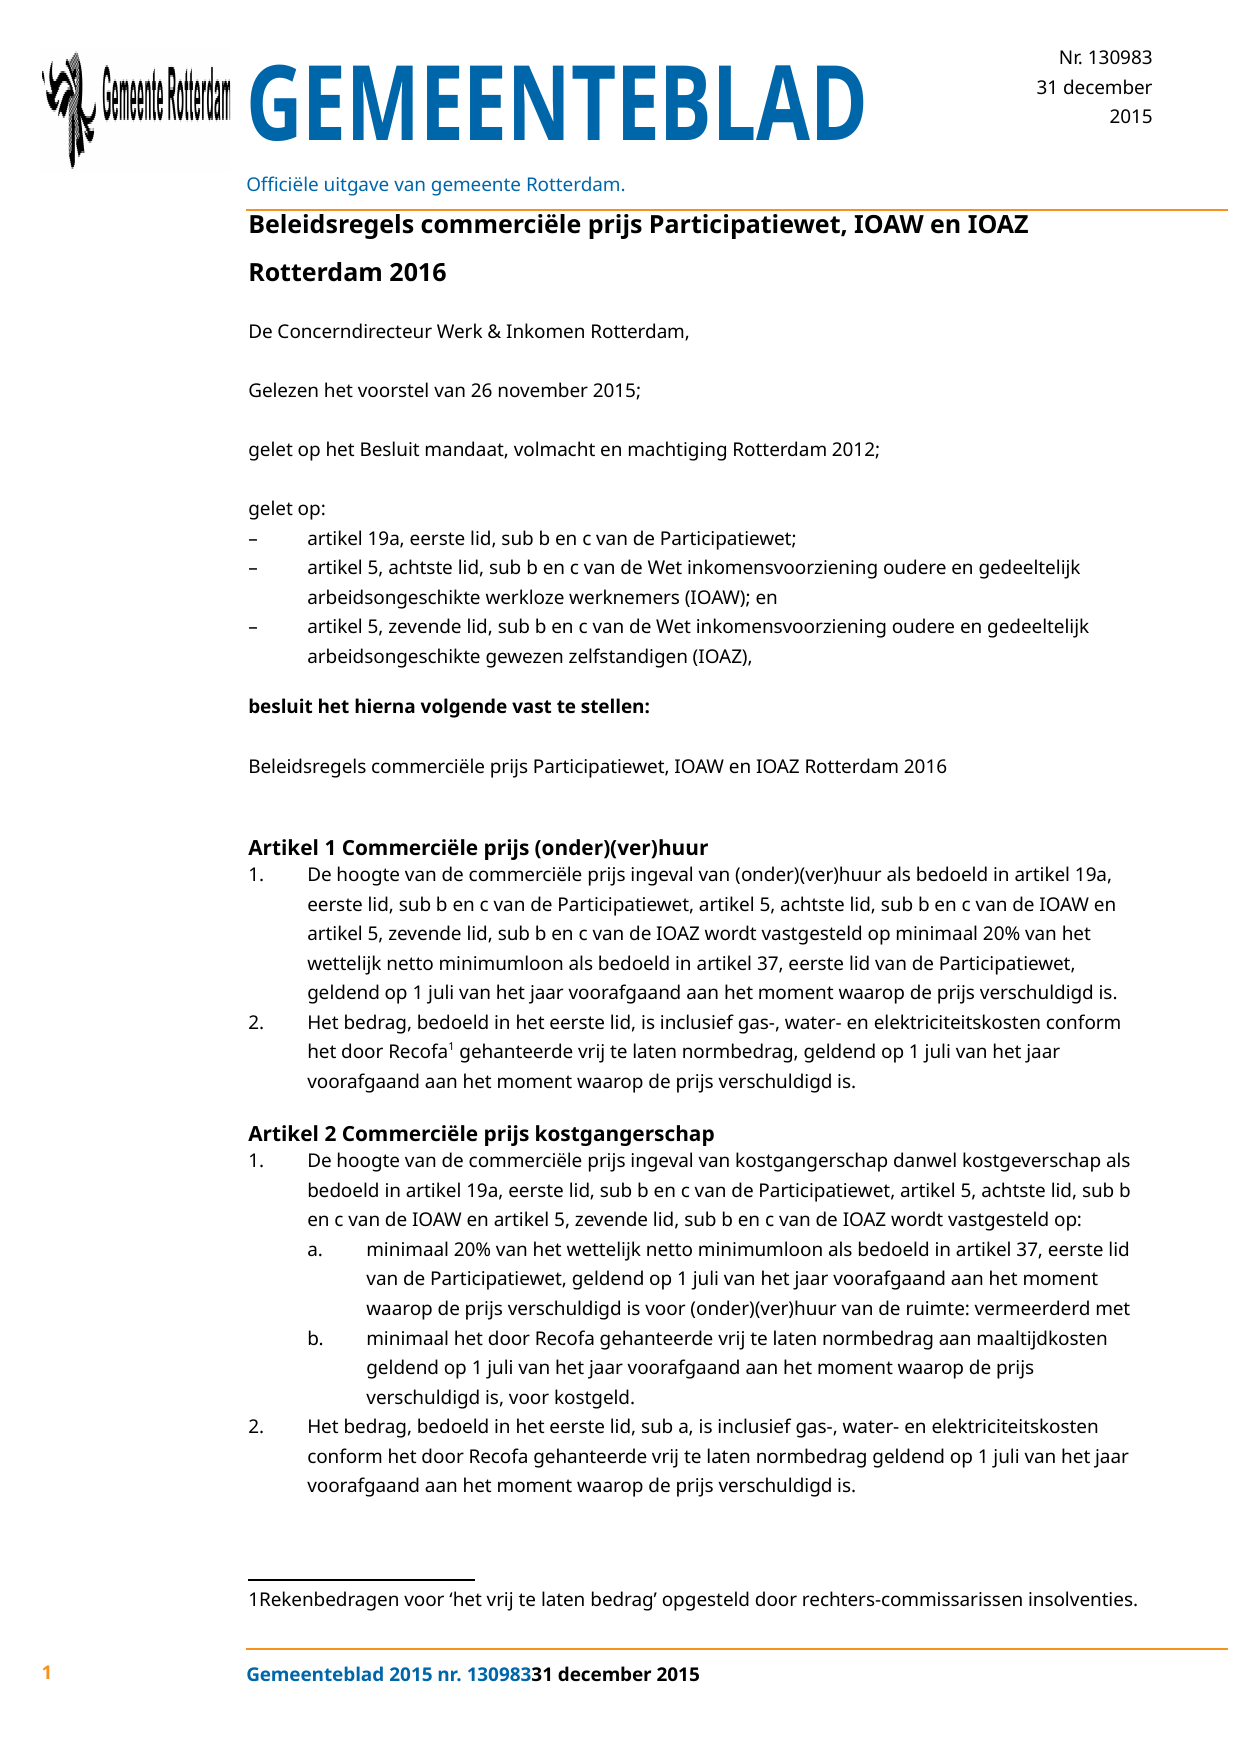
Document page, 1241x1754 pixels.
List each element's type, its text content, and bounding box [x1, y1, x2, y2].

text Beleidsregels commerciële prijs Participatiewet, IOAW en IOAZ Rotterdam 2016 [248, 211, 1152, 288]
text gelet op: [248, 495, 1152, 521]
list artikel 19a, eerste lid, sub b en c van de Participatiewet; [248, 525, 1152, 551]
list De hoogte van de commerciële prijs ingeval van (onder)(ver)huur als bedoeld in artikel 19a, eerste lid, sub b en c van de Participatiewet, artikel 5, achtste lid, sub b en c van de IOAW en artikel 5, zevende lid, sub b en c van de IOAZ wordt vastgesteld op minimaal 20% van het wettelijk netto minimumloon als bedoeld in artikel 37, eerste lid van de Participatiewet, geldend op 1 juli van het jaar voorafgaand aan het moment waarop de prijs verschuldigd is. [248, 861, 1152, 1005]
list artikel 5, achtste lid, sub b en c van de Wet inkomensvoorziening oudere en gedeeltelijk arbeidsongeschikte werkloze werknemers (IOAW); en [248, 554, 1152, 610]
text Beleidsregels commerciële prijs Participatiewet, IOAW en IOAZ Rotterdam 2016 [248, 753, 1152, 778]
text besluit het hierna volgende vast te stellen: [248, 694, 1152, 719]
text gelet op het Besluit mandaat, volmacht en machtiging Rotterdam 2012; [248, 436, 1152, 462]
picture [41, 47, 231, 172]
text Artikel 2 Commerciële prijs kostgangerschap [248, 1119, 1152, 1147]
list artikel 5, zevende lid, sub b en c van de Wet inkomensvoorziening oudere en gedeeltelijk arbeidsongeschikte gewezen zelfstandigen (IOAZ), [248, 614, 1152, 669]
text Gelezen het voorstel van 26 november 2015; [248, 377, 1152, 403]
list De hoogte van de commerciële prijs ingeval van kostgangerschap danwel kostgeverschap als bedoeld in artikel 19a, eerste lid, sub b en c van de Participatiewet, artikel 5, achtste lid, sub b en c van de IOAW en artikel 5, zevende lid, sub b en c van de IOAZ wordt vastgesteld op: [248, 1147, 1152, 1232]
list Het bedrag, bedoeld in het eerste lid, sub a, is inclusief gas-, water- en elektriciteitskosten conform het door Recofa gehanteerde vrij te laten normbedrag geldend op 1 juli van het jaar voorafgaand aan het moment waarop de prijs verschuldigd is. [248, 1413, 1152, 1498]
text De Concerndirecteur Werk & Inkomen Rotterdam, [248, 318, 1152, 344]
list minimaal het door Recofa gehanteerde vrij te laten normbedrag aan maaltijdkosten geldend op 1 juli van het jaar voorafgaand aan het moment waarop de prijs verschuldigd is, voor kostgeld. [307, 1325, 1152, 1409]
list Rekenbedragen voor ‘het vrij te laten bedrag’ opgesteld door rechters-commissarissen insolventies. [248, 1586, 1152, 1612]
list minimaal 20% van het wettelijk netto minimumloon als bedoeld in artikel 37, eerste lid van de Participatiewet, geldend op 1 juli van het jaar voorafgaand aan het moment waarop de prijs verschuldigd is voor (onder)(ver)huur van de ruimte: vermeerderd met [307, 1236, 1152, 1321]
text Artikel 1 Commerciële prijs (onder)(ver)huur [248, 833, 1152, 861]
list Het bedrag, bedoeld in het eerste lid, is inclusief gas-, water- en elektriciteitskosten conform het door Recofa gehanteerde vrij te laten normbedrag, geldend op 1 juli van het jaar voorafgaand aan het moment waarop de prijs verschuldigd is. [248, 1009, 1152, 1094]
